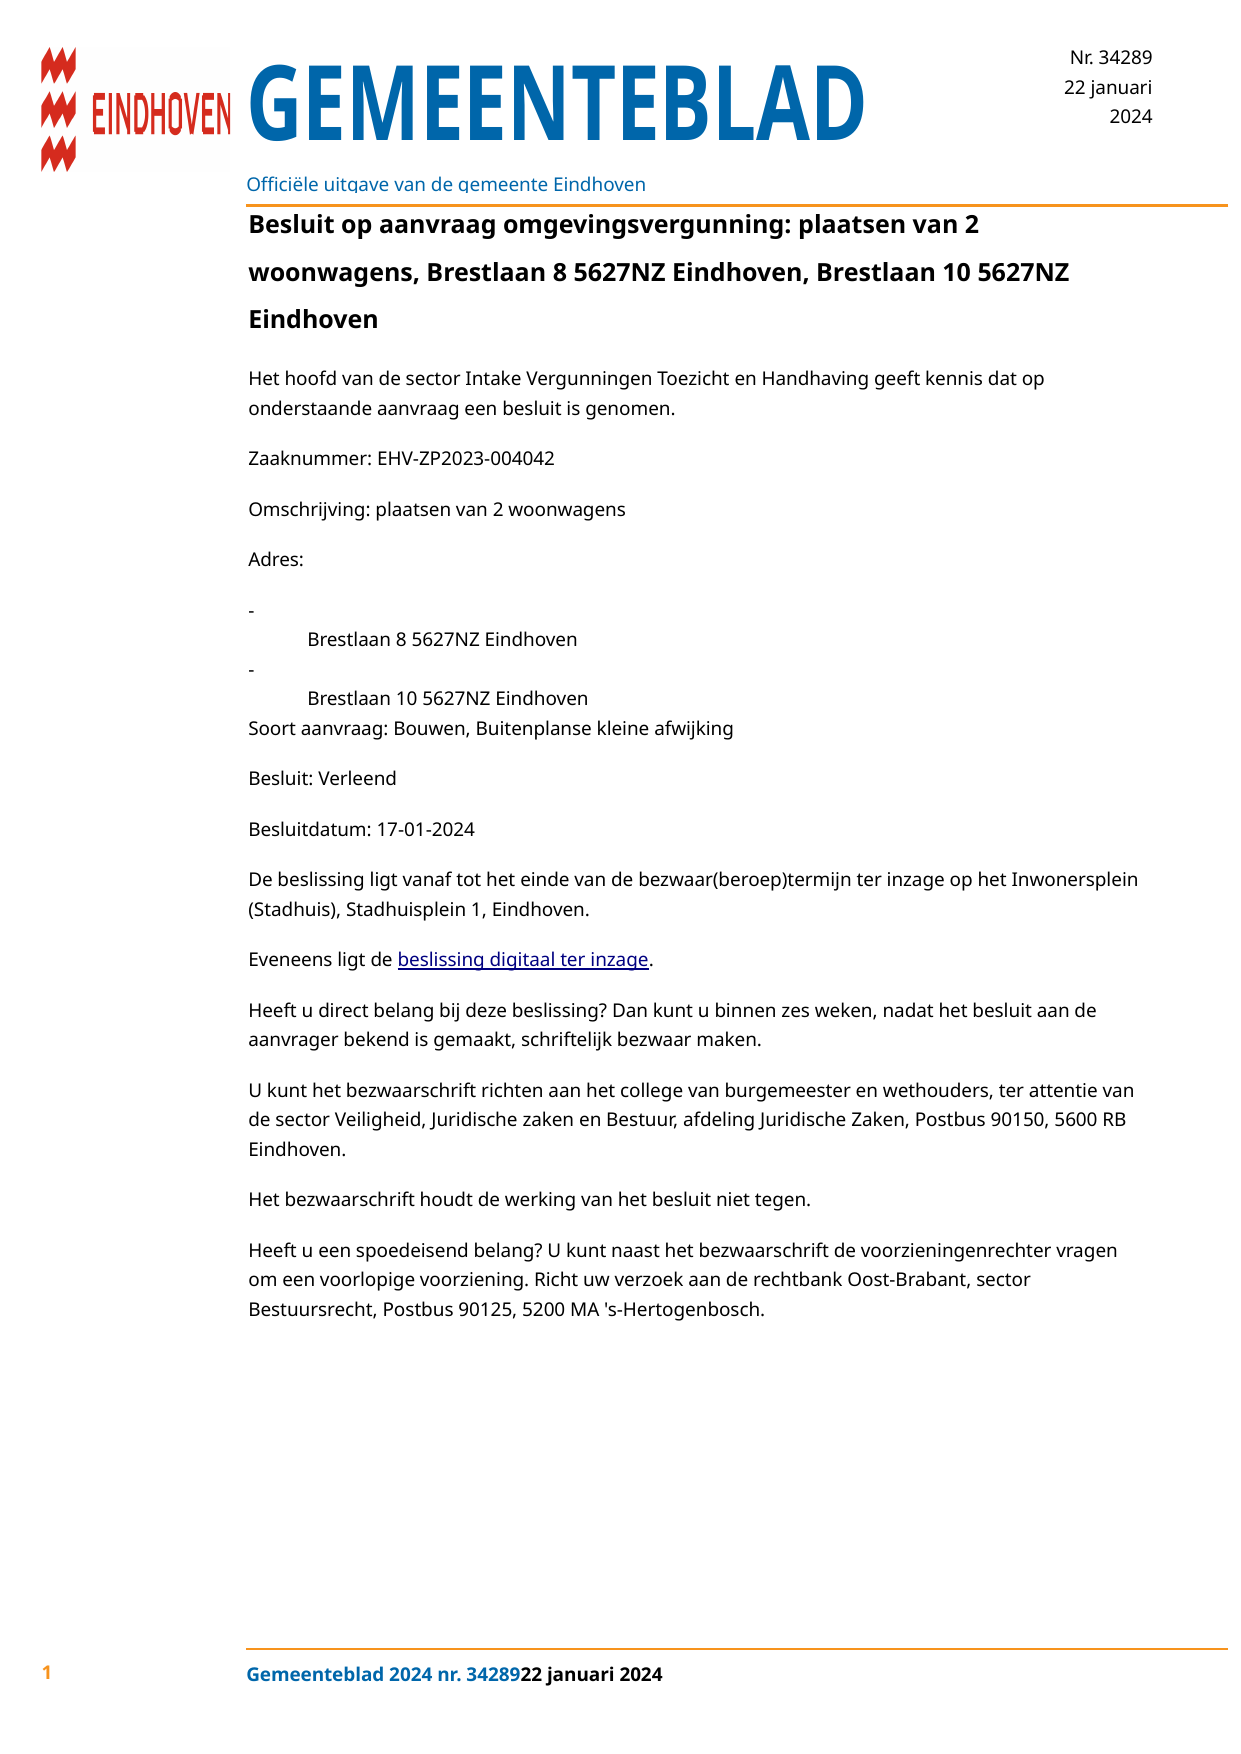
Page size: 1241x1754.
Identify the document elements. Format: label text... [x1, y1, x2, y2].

text Het bezwaarschrift houdt de werking van het besluit niet tegen. [248, 1186, 1152, 1212]
picture [41, 47, 231, 172]
text Besluitdatum: 17-01-2024 [248, 816, 1152, 842]
text Heeft u een spoedeisend belang? U kunt naast het bezwaarschrift de voorzieningenrechter vragen om een voorlopige voorziening. Richt uw verzoek aan de rechtbank Oost-Brabant, sector Bestuursrecht, Postbus 90125, 5200 MA 's-Hertogenbosch. [248, 1237, 1152, 1322]
text U kunt het bezwaarschrift richten aan het college van burgemeester en wethouders, ter attentie van de sector Veiligheid, Juridische zaken en Bestuur, afdeling Juridische Zaken, Postbus 90150, 5600 RB Eindhoven. [248, 1077, 1152, 1162]
list Brestlaan 10 5627NZ Eindhoven [248, 686, 1152, 711]
text Het hoofd van de sector Intake Vergunningen Toezicht en Handhaving geeft kennis dat op onderstaande aanvraag een besluit is genomen. [248, 366, 1152, 421]
text Adres: [248, 546, 1152, 572]
text Zaaknummer: EHV-ZP2023-004042 [248, 446, 1152, 471]
text De beslissing ligt vanaf tot het einde van de bezwaar(beroep)termijn ter inzage op het Inwonersplein (Stadhuis), Stadhuisplein 1, Eindhoven. [248, 866, 1152, 922]
text Heeft u direct belang bij deze beslissing? Dan kunt u binnen zes weken, nadat het besluit aan de aanvrager bekend is gemaakt, schriftelijk bezwaar maken. [248, 997, 1152, 1052]
text Besluit op aanvraag omgevingsvergunning: plaatsen van 2 woonwagens, Brestlaan 8 5627NZ Eindhoven, Brestlaan 10 5627NZ Eindhoven [248, 207, 1152, 336]
text Besluit: Verleend [248, 766, 1152, 791]
text Omschrijving: plaatsen van 2 woonwagens [248, 496, 1152, 522]
text Soort aanvraag: Bouwen, Buitenplanse kleine afwijking [248, 715, 1152, 741]
list Brestlaan 8 5627NZ Eindhoven [248, 626, 1152, 652]
text Eveneens ligt de beslissing digitaal ter inzage. [248, 946, 1152, 972]
